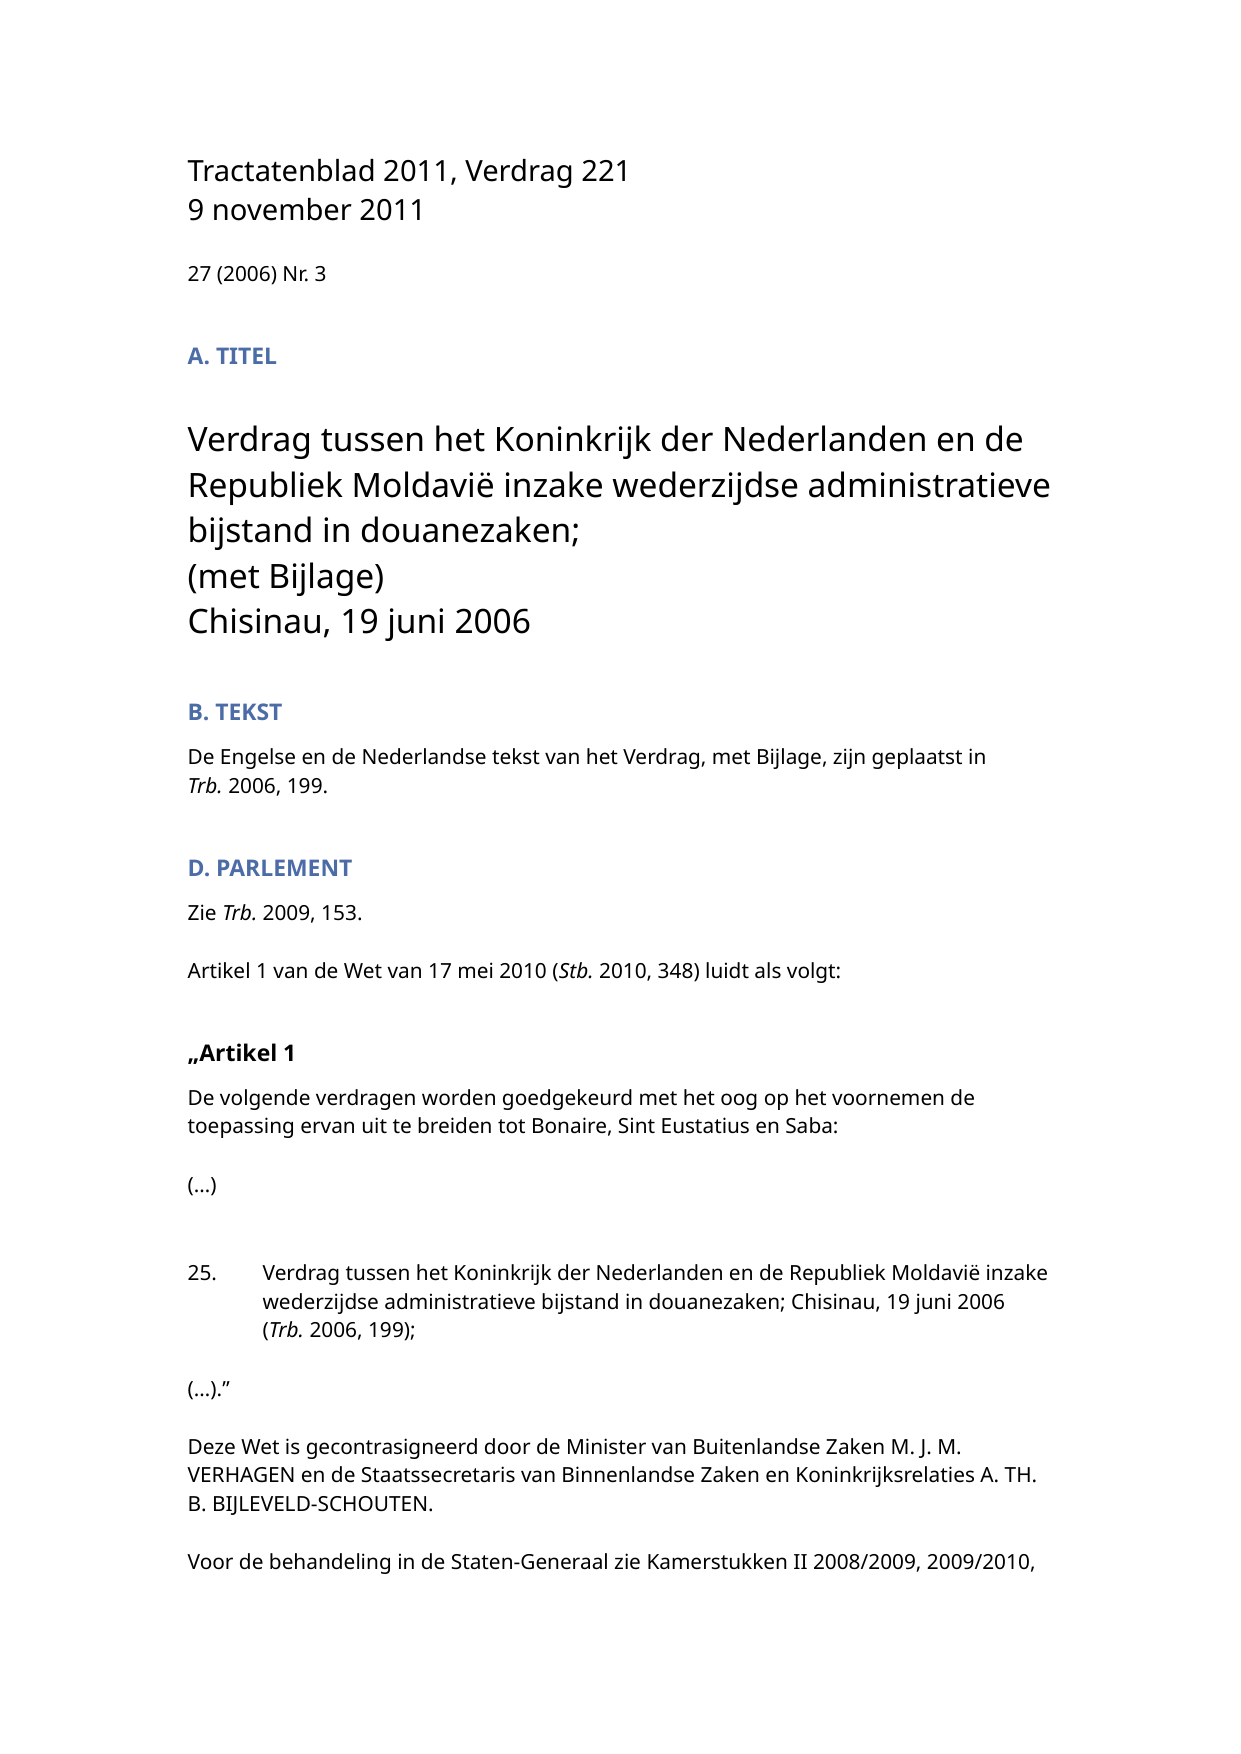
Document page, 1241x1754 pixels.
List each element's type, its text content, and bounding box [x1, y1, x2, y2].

text 27 (2006) Nr. 3 [187, 259, 1053, 287]
subtitle A. TITEL [187, 340, 1053, 371]
list Verdrag tussen het Koninkrijk der Nederlanden en de Republiek Moldavië inzake wederzijdse administratieve bijstand in douanezaken; Chisinau, 19 juni 2006 (Trb. 2006, 199); [187, 1258, 1053, 1344]
text De volgende verdragen worden goedgekeurd met het oog op het voornemen de toepassing ervan uit te breiden tot Bonaire, Sint Eustatius en Saba: [187, 1083, 1053, 1140]
text De Engelse en de Nederlandse tekst van het Verdrag, met Bijlage, zijn geplaatst in Trb. 2006, 199. [187, 742, 1053, 799]
subtitle D. PARLEMENT [187, 852, 1053, 883]
text (met Bijlage) [187, 553, 1053, 598]
text Zie Trb. 2009, 153. [187, 898, 1053, 926]
text Deze Wet is gecontrasigneerd door de Minister van Buitenlandse Zaken M. J. M. VERHAGEN en de Staatssecretaris van Binnenlandse Zaken en Koninkrijksrelaties A. TH. B. BIJLEVELD-SCHOUTEN. [187, 1432, 1053, 1517]
text (…).” [187, 1374, 1053, 1402]
text (…) [187, 1170, 1053, 1198]
subtitle „Artikel 1 [187, 1037, 1053, 1068]
text Artikel 1 van de Wet van 17 mei 2010 (Stb. 2010, 348) luidt als volgt: [187, 956, 1053, 985]
text Tractatenblad 2011, Verdrag 221 [187, 150, 1053, 190]
text 9 november 2011 [187, 190, 1053, 229]
text Voor de behandeling in de Staten-Generaal zie Kamerstukken II 2008/2009, 2009/2010, [187, 1547, 1053, 1576]
text Verdrag tussen het Koninkrijk der Nederlanden en de Republiek Moldavië inzake wederzijdse administratieve bijstand in douanezaken; [187, 416, 1053, 553]
text Chisinau, 19 juni 2006 [187, 598, 1053, 644]
subtitle B. TEKST [187, 696, 1053, 727]
